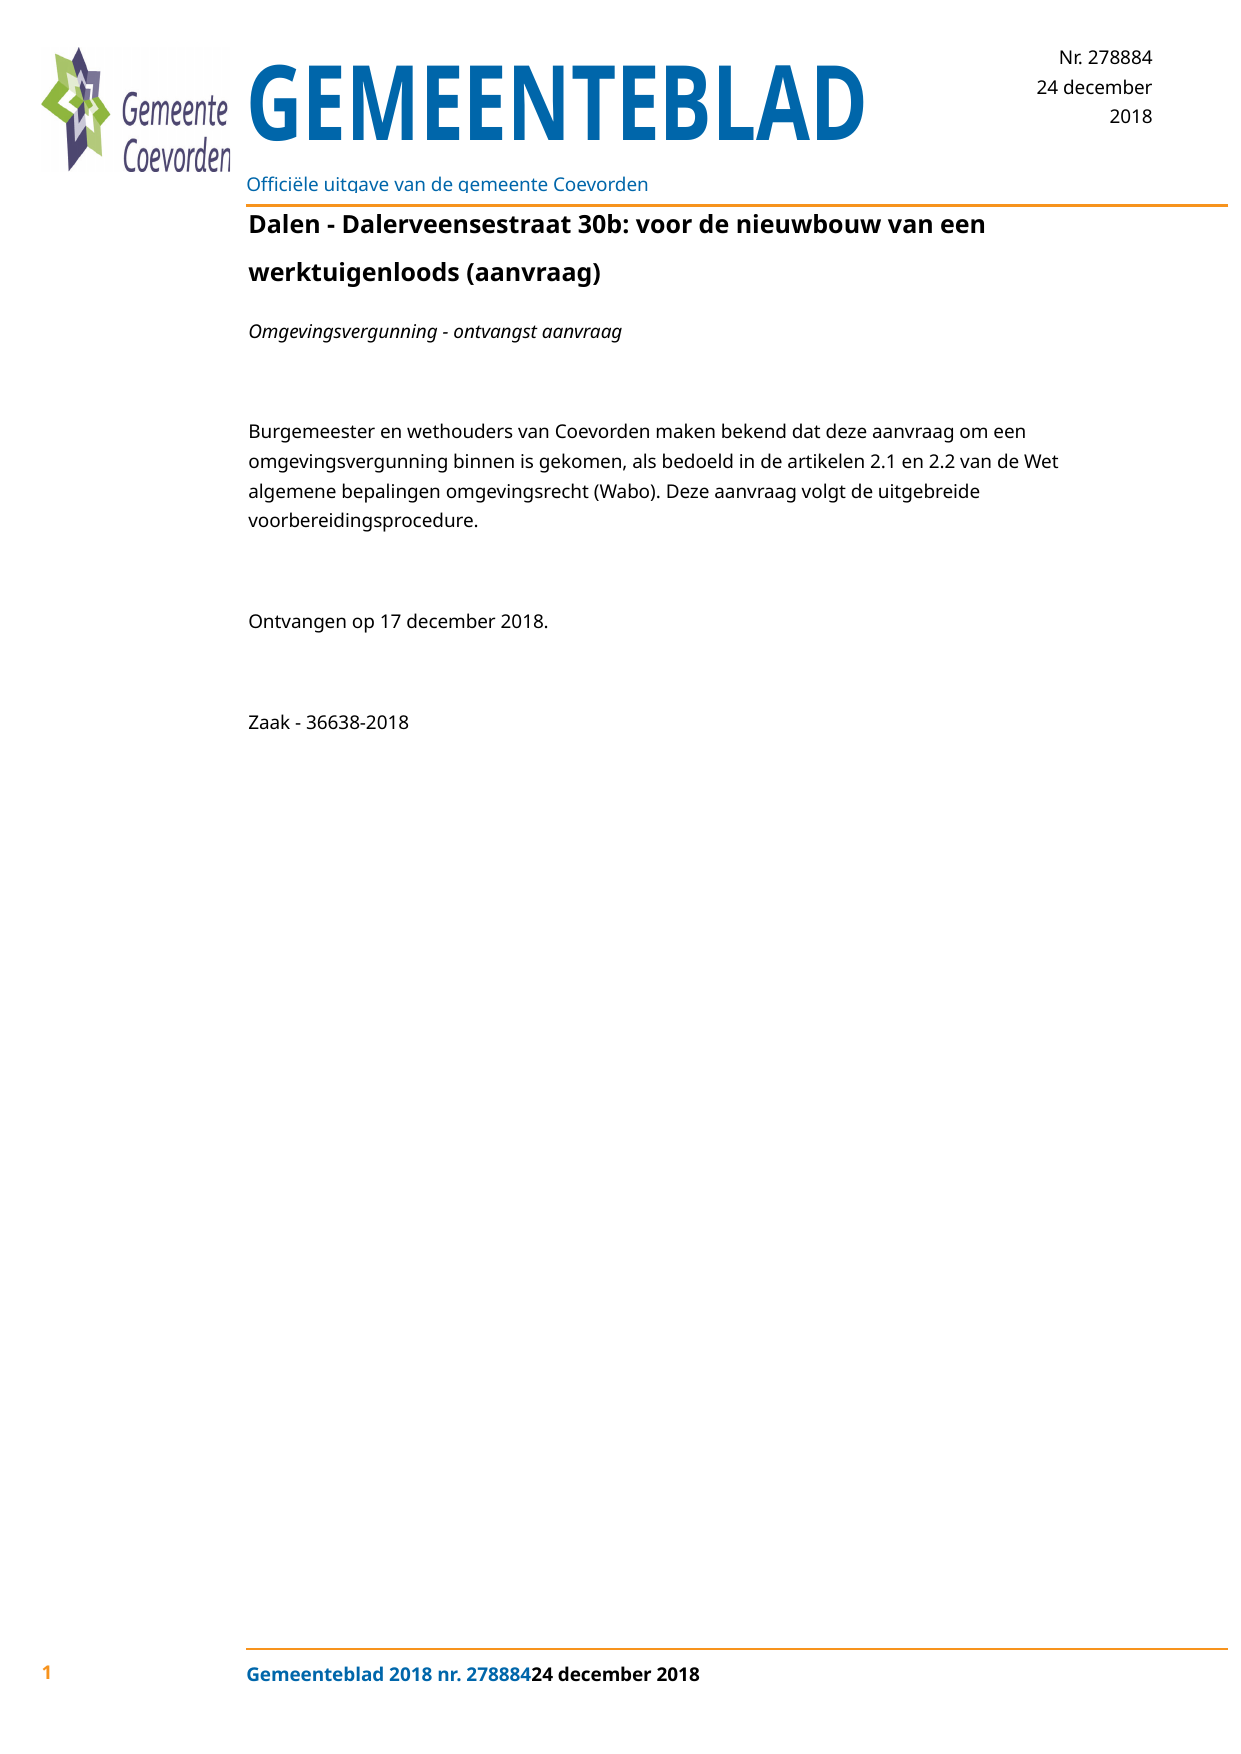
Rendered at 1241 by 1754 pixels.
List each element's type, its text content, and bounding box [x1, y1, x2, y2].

text Ontvangen op 17 december 2018. [248, 608, 1152, 634]
text Dalen - Dalerveensestraat 30b: voor de nieuwbouw van een werktuigenloods (aanvraag) [248, 207, 1152, 288]
picture [41, 47, 231, 172]
text Zaak - 36638-2018 [248, 709, 1152, 735]
text Omgevingsvergunning - ontvangst aanvraag [248, 318, 1152, 344]
text Burgemeester en wethouders van Coevorden maken bekend dat deze aanvraag om een omgevingsvergunning binnen is gekomen, als bedoeld in de artikelen 2.1 en 2.2 van de Wet algemene bepalingen omgevingsrecht (Wabo). Deze aanvraag volgt de uitgebreide voorbereidingsprocedure. [248, 419, 1152, 533]
